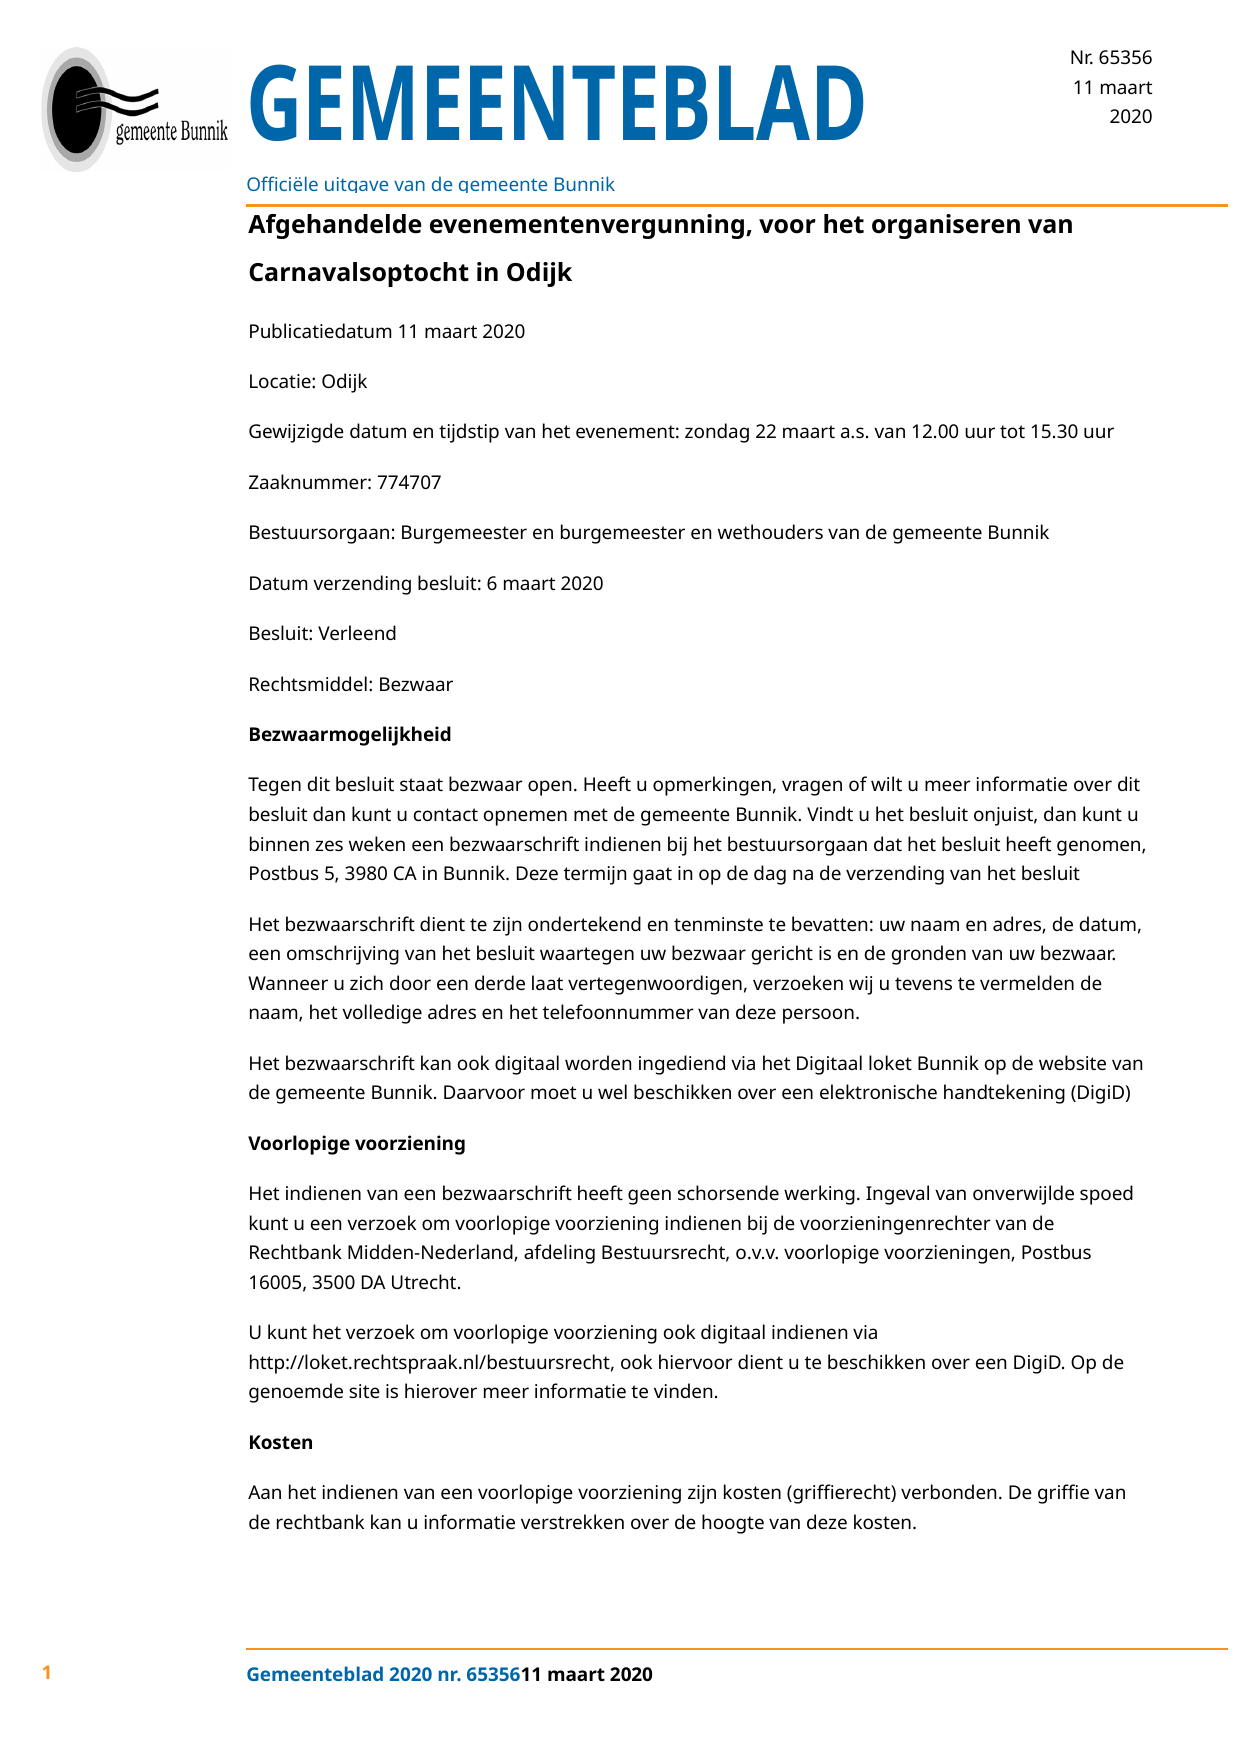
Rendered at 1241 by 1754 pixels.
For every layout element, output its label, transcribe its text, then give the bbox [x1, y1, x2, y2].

text Zaaknummer: 774707 [248, 469, 1152, 495]
text Datum verzending besluit: 6 maart 2020 [248, 570, 1152, 596]
text Bezwaarmogelijkheid [248, 721, 1152, 747]
text Aan het indienen van een voorlopige voorziening zijn kosten (griffierecht) verbonden. De griffie van de rechtbank kan u informatie verstrekken over de hoogte van deze kosten. [248, 1479, 1152, 1535]
text Gewijzigde datum en tijdstip van het evenement: zondag 22 maart a.s. van 12.00 uur tot 15.30 uur [248, 419, 1152, 444]
text Tegen dit besluit staat bezwaar open. Heeft u opmerkingen, vragen of wilt u meer informatie over dit besluit dan kunt u contact opnemen met de gemeente Bunnik. Vindt u het besluit onjuist, dan kunt u binnen zes weken een bezwaarschrift indienen bij het bestuursorgaan dat het besluit heeft genomen, Postbus 5, 3980 CA in Bunnik. Deze termijn gaat in op de dag na de verzending van het besluit [248, 772, 1152, 886]
text U kunt het verzoek om voorlopige voorziening ook digitaal indienen via http://loket.rechtspraak.nl/bestuursrecht, ook hiervoor dient u te beschikken over een DigiD. Op de genoemde site is hierover meer informatie te vinden. [248, 1319, 1152, 1404]
text Bestuursorgaan: Burgemeester en burgemeester en wethouders van de gemeente Bunnik [248, 519, 1152, 545]
text Rechtsmiddel: Bezwaar [248, 671, 1152, 697]
text Locatie: Odijk [248, 368, 1152, 394]
text Publicatiedatum 11 maart 2020 [248, 318, 1152, 344]
text Besluit: Verleend [248, 620, 1152, 646]
text Het bezwaarschrift kan ook digitaal worden ingediend via het Digitaal loket Bunnik op de website van de gemeente Bunnik. Daarvoor moet u wel beschikken over een elektronische handtekening (DigiD) [248, 1050, 1152, 1105]
picture [41, 47, 231, 172]
text Het indienen van een bezwaarschrift heeft geen schorsende werking. Ingeval van onverwijlde spoed kunt u een verzoek om voorlopige voorziening indienen bij de voorzieningenrechter van de Rechtbank Midden-Nederland, afdeling Bestuursrecht, o.v.v. voorlopige voorzieningen, Postbus 16005, 3500 DA Utrecht. [248, 1180, 1152, 1295]
text Het bezwaarschrift dient te zijn ondertekend en tenminste te bevatten: uw naam en adres, de datum, een omschrijving van het besluit waartegen uw bezwaar gericht is en de gronden van uw bezwaar. Wanneer u zich door een derde laat vertegenwoordigen, verzoeken wij u tevens te vermelden de naam, het volledige adres en het telefoonnummer van deze persoon. [248, 911, 1152, 1025]
text Afgehandelde evenementenvergunning, voor het organiseren van Carnavalsoptocht in Odijk [248, 207, 1152, 288]
text Voorlopige voorziening [248, 1130, 1152, 1156]
text Kosten [248, 1429, 1152, 1455]
